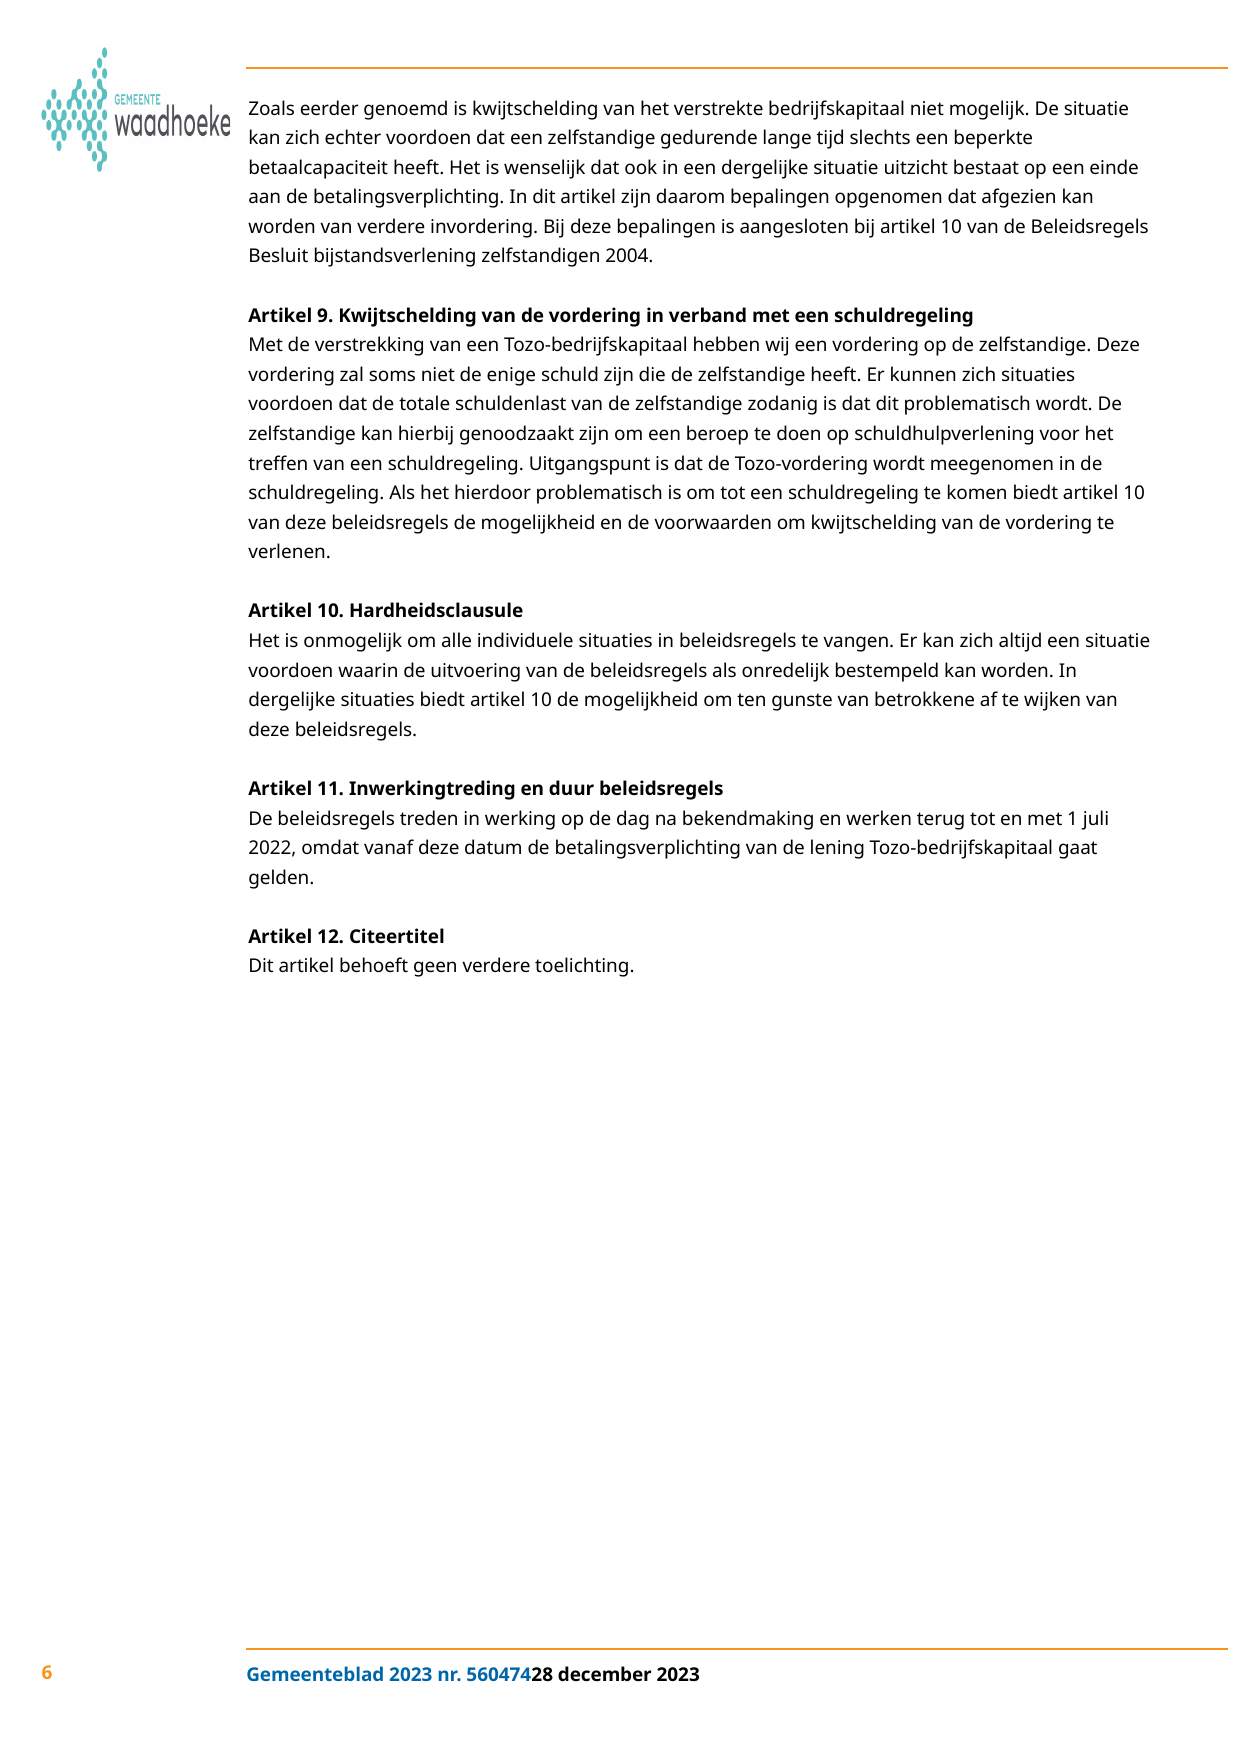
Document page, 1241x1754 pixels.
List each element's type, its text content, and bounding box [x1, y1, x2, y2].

text De beleidsregels treden in werking op de dag na bekendmaking en werken terug tot en met 1 juli 2022, omdat vanaf deze datum de betalingsverplichting van de lening Tozo-bedrijfskapitaal gaat gelden. [248, 805, 1152, 890]
text Zoals eerder genoemd is kwijtschelding van het verstrekte bedrijfskapitaal niet mogelijk. De situatie kan zich echter voordoen dat een zelfstandige gedurende lange tijd slechts een beperkte betaalcapaciteit heeft. Het is wenselijk dat ook in een dergelijke situatie uitzicht bestaat op een einde aan de betalingsverplichting. In dit artikel zijn daarom bepalingen opgenomen dat afgezien kan worden van verdere invordering. Bij deze bepalingen is aangesloten bij artikel 10 van de Beleidsregels Besluit bijstandsverlening zelfstandigen 2004. [248, 95, 1152, 268]
text Artikel 12. Citeertitel [248, 923, 1152, 949]
text Artikel 9. Kwijtschelding van de vordering in verband met een schuldregeling [248, 302, 1152, 328]
picture [41, 47, 231, 172]
text Het is onmogelijk om alle individuele situaties in beleidsregels te vangen. Er kan zich altijd een situatie voordoen waarin de uitvoering van de beleidsregels als onredelijk bestempeld kan worden. In dergelijke situaties biedt artikel 10 de mogelijkheid om ten gunste van betrokkene af te wijken van deze beleidsregels. [248, 627, 1152, 742]
text Dit artikel behoeft geen verdere toelichting. [248, 953, 1152, 978]
text Artikel 11. Inwerkingtreding en duur beleidsregels [248, 775, 1152, 801]
text Met de verstrekking van een Tozo-bedrijfskapitaal hebben wij een vordering op de zelfstandige. Deze vordering zal soms niet de enige schuld zijn die de zelfstandige heeft. Er kunnen zich situaties voordoen dat de totale schuldenlast van de zelfstandige zodanig is dat dit problematisch wordt. De zelfstandige kan hierbij genoodzaakt zijn om een beroep te doen op schuldhulpverlening voor het treffen van een schuldregeling. Uitgangspunt is dat de Tozo-vordering wordt meegenomen in de schuldregeling. Als het hierdoor problematisch is om tot een schuldregeling te komen biedt artikel 10 van deze beleidsregels de mogelijkheid en de voorwaarden om kwijtschelding van de vordering te verlenen. [248, 331, 1152, 564]
text Artikel 10. Hardheidsclausule [248, 598, 1152, 623]
